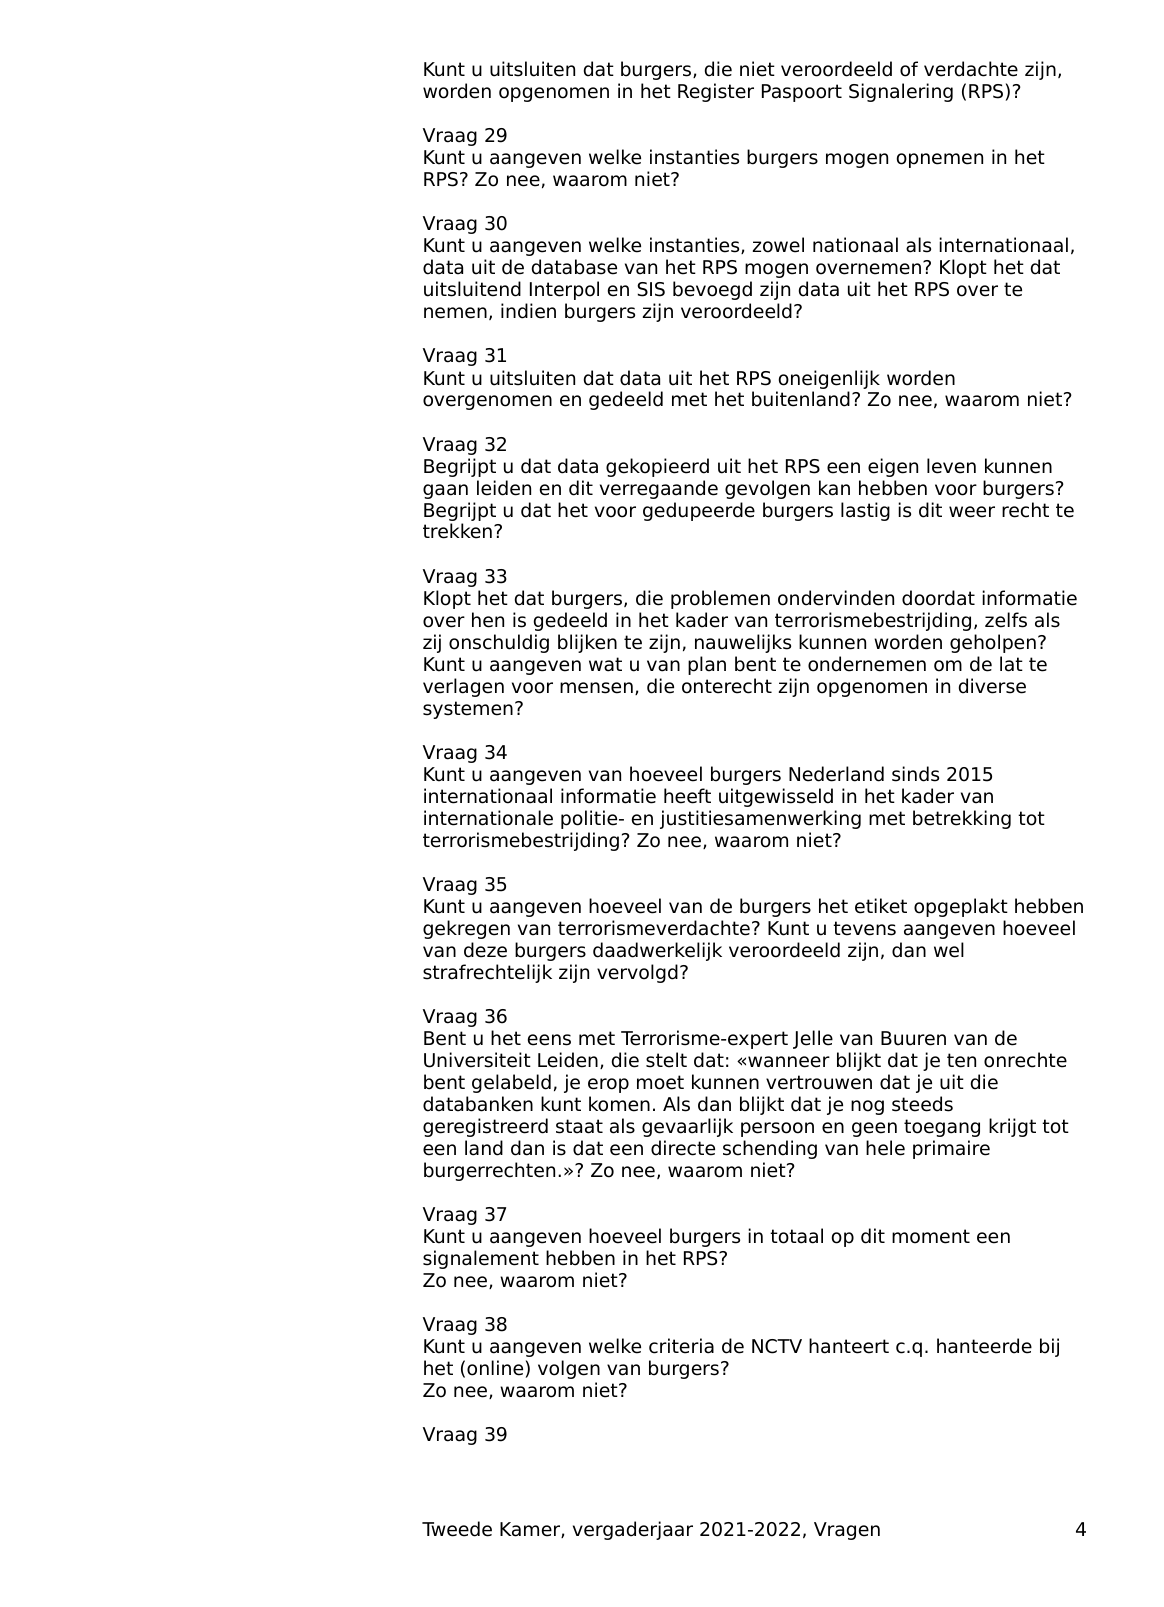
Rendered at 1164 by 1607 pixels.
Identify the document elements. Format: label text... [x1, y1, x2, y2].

text Kunt u aangeven van hoeveel burgers Nederland sinds 2015 internationaal informatie heeft uitgewisseld in het kader van internationale politie- en justitiesamenwerking met betrekking tot terrorismebestrijding? Zo nee, waarom niet? [422, 764, 1087, 852]
text Kunt u aangeven hoeveel van de burgers het etiket opgeplakt hebben gekregen van terrorismeverdachte? Kunt u tevens aangeven hoeveel van deze burgers daadwerkelijk veroordeeld zijn, dan wel strafrechtelijk zijn vervolgd? [422, 896, 1087, 984]
text Vraag 33 [422, 566, 1087, 588]
text Vraag 38 [422, 1314, 1087, 1336]
text Kunt u aangeven hoeveel burgers in totaal op dit moment een signalement hebben in het RPS? [422, 1226, 1087, 1270]
text Vraag 29 [422, 125, 1087, 147]
text Kunt u uitsluiten dat burgers, die niet veroordeeld of verdachte zijn, worden opgenomen in het Register Paspoort Signalering (RPS)? [422, 59, 1087, 103]
text Zo nee, waarom niet? [422, 1380, 1087, 1402]
text Vraag 39 [422, 1424, 1087, 1446]
text Vraag 34 [422, 742, 1087, 764]
text Klopt het dat burgers, die problemen ondervinden doordat informatie over hen is gedeeld in het kader van terrorismebestrijding, zelfs als zij onschuldig blijken te zijn, nauwelijks kunnen worden geholpen? [422, 588, 1087, 653]
text Zo nee, waarom niet? [422, 1270, 1087, 1292]
text Vraag 36 [422, 1006, 1087, 1028]
text Bent u het eens met Terrorisme-expert Jelle van Buuren van de Universiteit Leiden, die stelt dat: «wanneer blijkt dat je ten onrechte bent gelabeld, je erop moet kunnen vertrouwen dat je uit die databanken kunt komen. Als dan blijkt dat je nog steeds geregistreerd staat als gevaarlijk persoon en geen toegang krijgt tot een land dan is dat een directe schending van hele primaire burgerrechten.»? Zo nee, waarom niet? [422, 1028, 1087, 1182]
text Vraag 37 [422, 1204, 1087, 1226]
text Vraag 35 [422, 874, 1087, 896]
text Kunt u aangeven welke instanties burgers mogen opnemen in het RPS? Zo nee, waarom niet? [422, 147, 1087, 191]
text Begrijpt u dat data gekopieerd uit het RPS een eigen leven kunnen gaan leiden en dit verregaande gevolgen kan hebben voor burgers? Begrijpt u dat het voor gedupeerde burgers lastig is dit weer recht te trekken? [422, 456, 1087, 543]
text Kunt u aangeven welke instanties, zowel nationaal als internationaal, data uit de database van het RPS mogen overnemen? Klopt het dat uitsluitend Interpol en SIS bevoegd zijn data uit het RPS over te nemen, indien burgers zijn veroordeeld? [422, 235, 1087, 323]
text Vraag 31 [422, 345, 1087, 367]
text Vraag 30 [422, 213, 1087, 235]
text Kunt u aangeven wat u van plan bent te ondernemen om de lat te verlagen voor mensen, die onterecht zijn opgenomen in diverse systemen? [422, 653, 1087, 719]
text Vraag 32 [422, 433, 1087, 456]
text Kunt u uitsluiten dat data uit het RPS oneigenlijk worden overgenomen en gedeeld met het buitenland? Zo nee, waarom niet? [422, 367, 1087, 411]
text Kunt u aangeven welke criteria de NCTV hanteert c.q. hanteerde bij het (online) volgen van burgers? [422, 1336, 1087, 1380]
